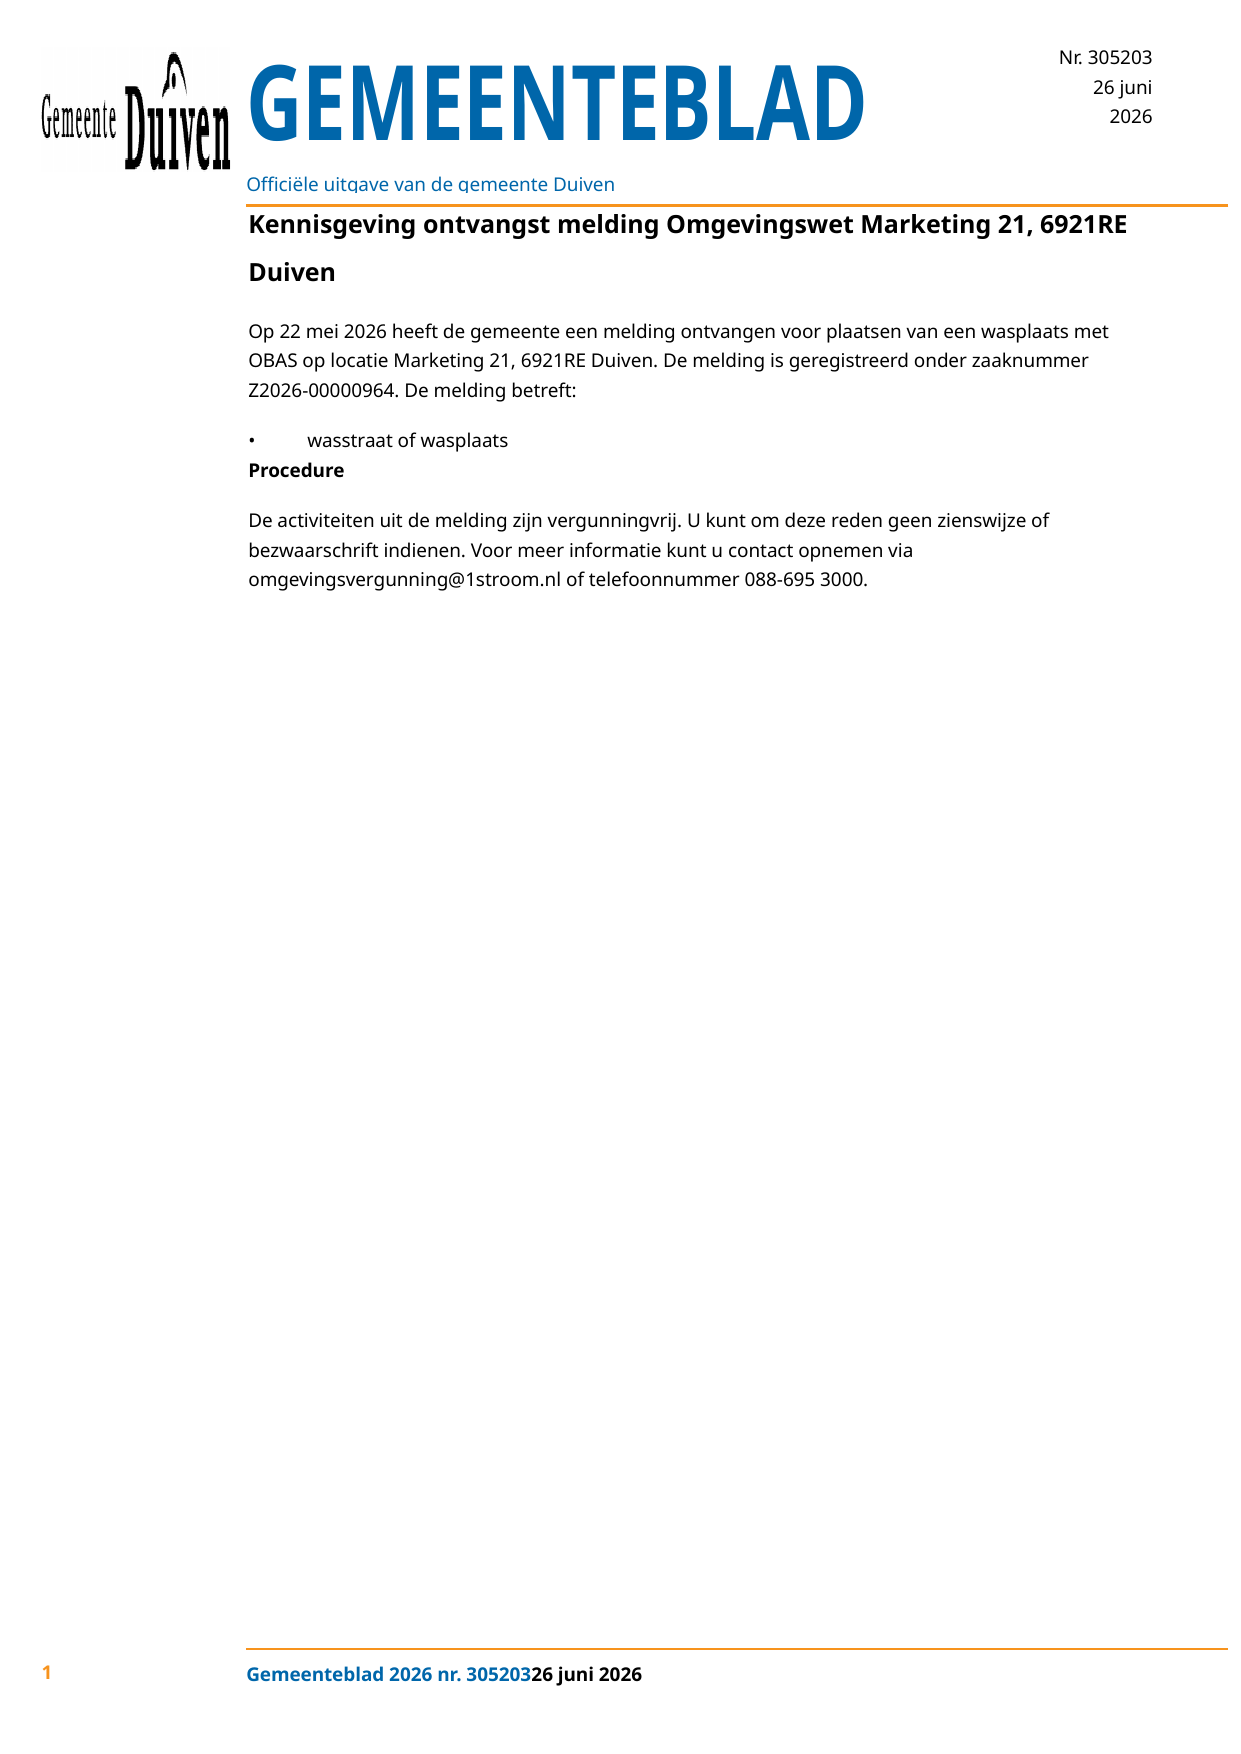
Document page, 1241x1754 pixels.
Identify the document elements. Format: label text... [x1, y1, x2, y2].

list wasstraat of wasplaats [248, 427, 1152, 453]
text De activiteiten uit de melding zijn vergunningvrij. U kunt om deze reden geen zienswijze of bezwaarschrift indienen. Voor meer informatie kunt u contact opnemen via omgevingsvergunning@1stroom.nl of telefoonnummer 088-695 3000. [248, 507, 1152, 592]
text Op 22 mei 2026 heeft de gemeente een melding ontvangen voor plaatsen van een wasplaats met OBAS op locatie Marketing 21, 6921RE Duiven. De melding is geregistreerd onder zaaknummer Z2026-00000964. De melding betreft: [248, 318, 1152, 403]
text Kennisgeving ontvangst melding Omgevingswet Marketing 21, 6921RE Duiven [248, 207, 1152, 288]
text Procedure [248, 457, 1152, 483]
picture [41, 47, 231, 172]
